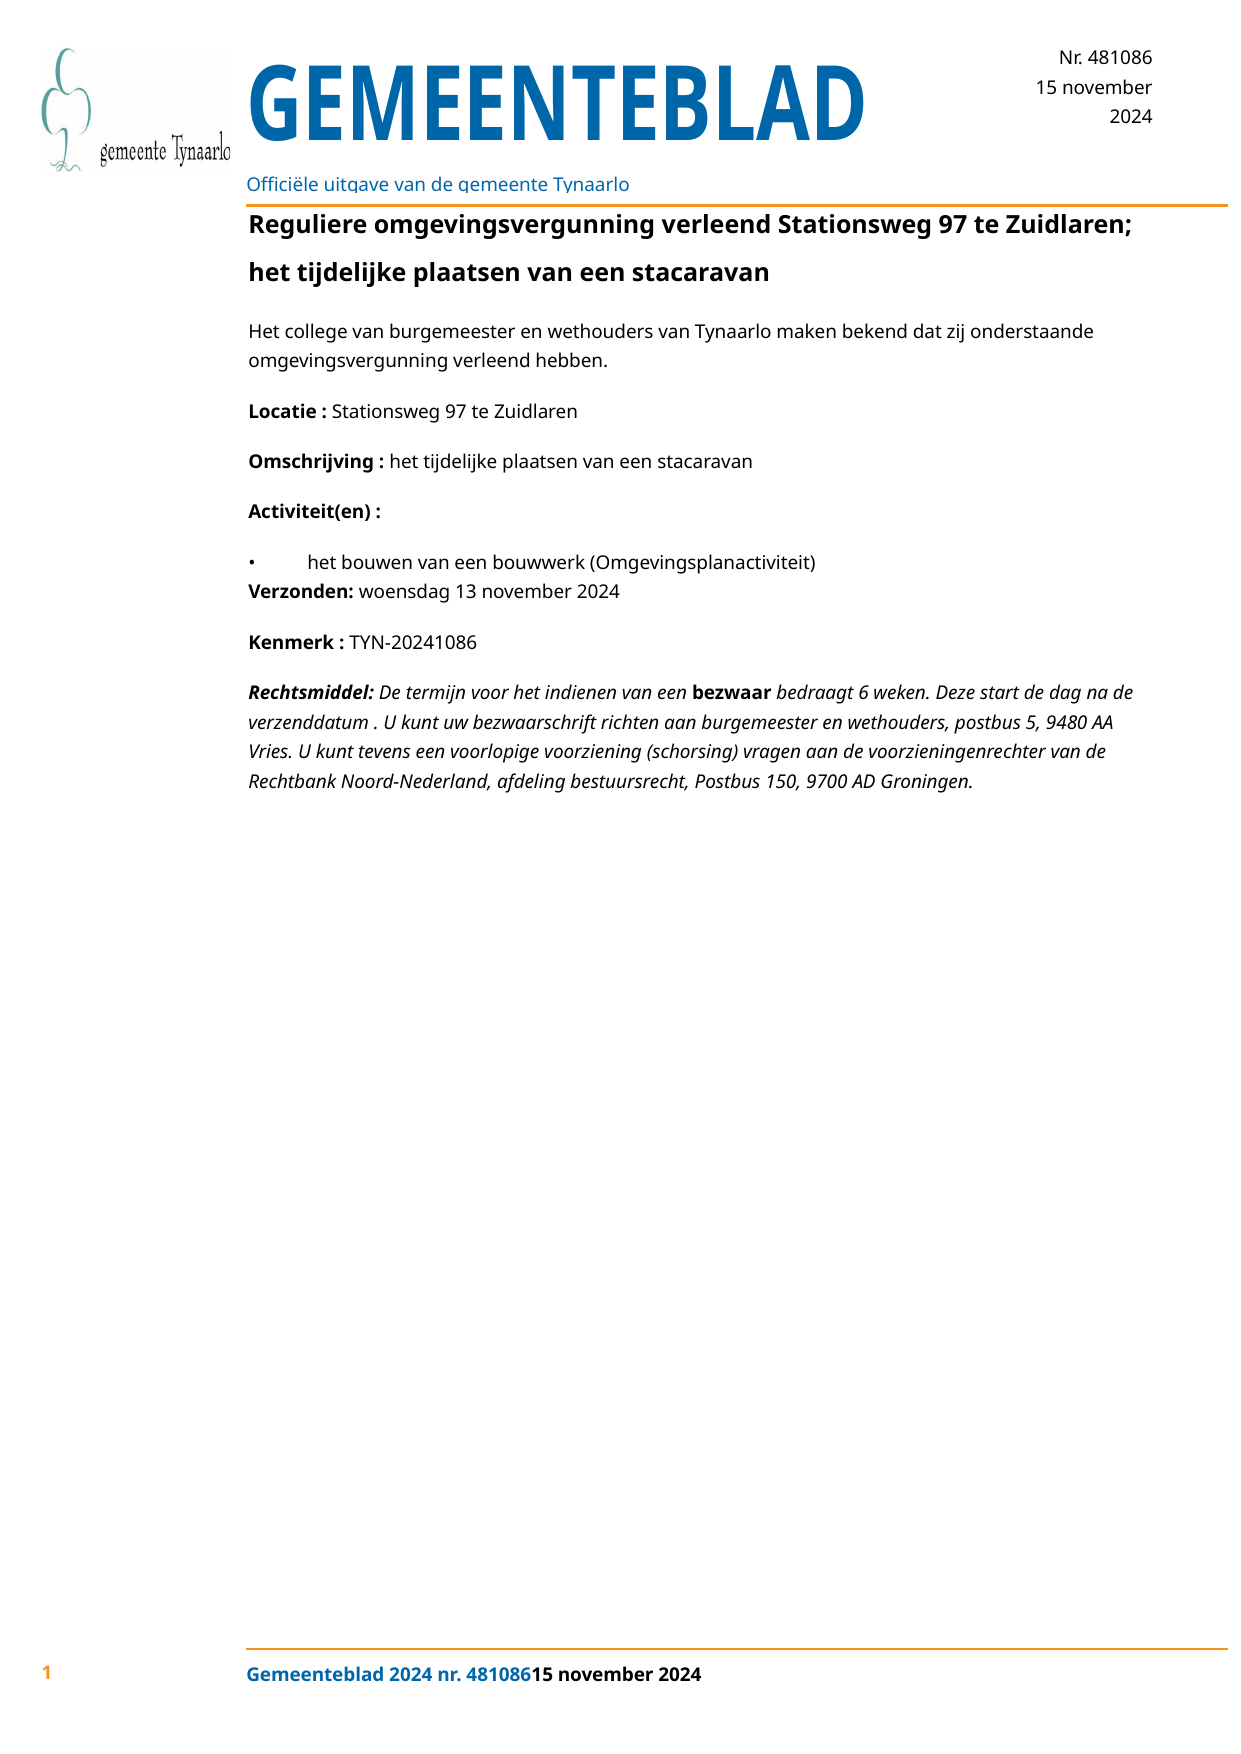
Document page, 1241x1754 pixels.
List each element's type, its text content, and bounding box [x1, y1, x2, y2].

text Reguliere omgevingsvergunning verleend Stationsweg 97 te Zuidlaren; het tijdelijke plaatsen van een stacaravan [248, 207, 1152, 288]
text Rechtsmiddel: De termijn voor het indienen van een bezwaar bedraagt 6 weken. Deze start de dag na de verzenddatum . U kunt uw bezwaarschrift richten aan burgemeester en wethouders, postbus 5, 9480 AA Vries. U kunt tevens een voorlopige voorziening (schorsing) vragen aan de voorzieningenrechter van de Rechtbank Noord-Nederland, afdeling bestuursrecht, Postbus 150, 9700 AD Groningen. [248, 679, 1152, 794]
text Locatie : Stationsweg 97 te Zuidlaren [248, 398, 1152, 424]
text Verzonden: woensdag 13 november 2024 [248, 579, 1152, 604]
list het bouwen van een bouwwerk (Omgevingsplanactiviteit) [248, 549, 1152, 575]
text Omschrijving : het tijdelijke plaatsen van een stacaravan [248, 448, 1152, 474]
text Kenmerk : TYN-20241086 [248, 629, 1152, 655]
picture [41, 47, 231, 172]
text Het college van burgemeester en wethouders van Tynaarlo maken bekend dat zij onderstaande omgevingsvergunning verleend hebben. [248, 318, 1152, 373]
text Activiteit(en) : [248, 499, 1152, 524]
